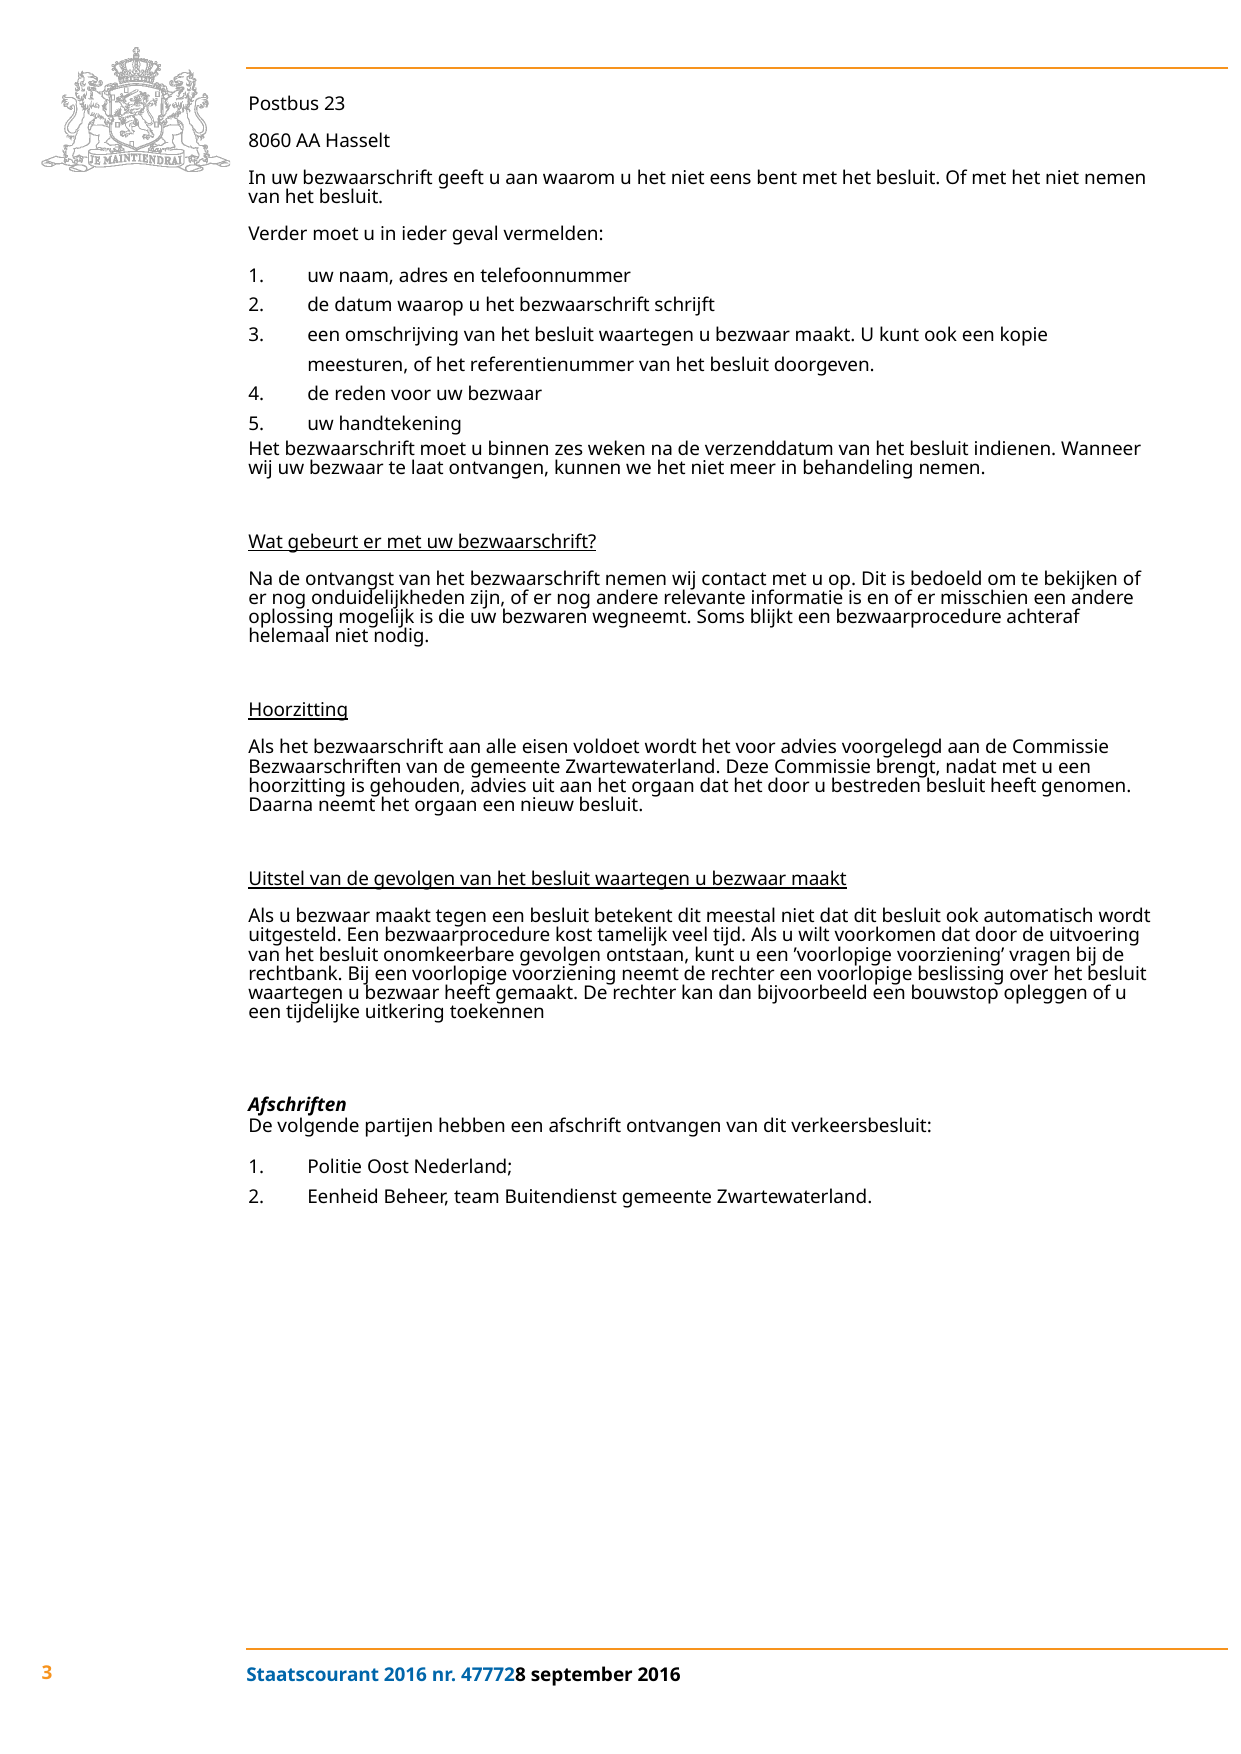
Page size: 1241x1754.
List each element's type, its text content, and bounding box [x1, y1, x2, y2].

text Het bezwaarschrift moet u binnen zes weken na de verzenddatum van het besluit indienen. Wanneer wij uw bezwaar te laat ontvangen, kunnen we het niet meer in behandeling nemen. [248, 439, 1152, 478]
list de datum waarop u het bezwaarschrift schrijft [248, 292, 1152, 317]
text Als het bezwaarschrift aan alle eisen voldoet wordt het voor advies voorgelegd aan de Commissie Bezwaarschriften van de gemeente Zwartewaterland. Deze Commissie brengt, nadat met u een hoorzitting is gehouden, advies uit aan het orgaan dat het door u bestreden besluit heeft genomen. Daarna neemt het orgaan een nieuw besluit. [248, 738, 1152, 816]
text Postbus 23 [248, 95, 1152, 114]
list een omschrijving van het besluit waartegen u bezwaar maakt. U kunt ook een kopie meesturen, of het referentienummer van het besluit doorgeven. [248, 321, 1152, 376]
list uw naam, adres en telefoonnummer [248, 262, 1152, 288]
text De volgende partijen hebben een afschrift ontvangen van dit verkeersbesluit: [248, 1117, 1152, 1136]
text Na de ontvangst van het bezwaarschrift nemen wij contact met u op. Dit is bedoeld om te bekijken of er nog onduidelijkheden zijn, of er nog andere relevante informatie is en of er misschien een andere oplossing mogelijk is die uw bezwaren wegneemt. Soms blijkt een bezwaarprocedure achteraf helemaal niet nodig. [248, 570, 1152, 647]
list uw handtekening [248, 410, 1152, 436]
text 8060 AA Hasselt [248, 132, 1152, 151]
list Politie Oost Nederland; [248, 1154, 1152, 1179]
text In uw bezwaarschrift geeft u aan waarom u het niet eens bent met het besluit. Of met het niet nemen van het besluit. [248, 169, 1152, 207]
text Hoorzitting [248, 701, 1152, 721]
text Als u bezwaar maakt tegen een besluit betekent dit meestal niet dat dit besluit ook automatisch wordt uitgesteld. Een bezwaarprocedure kost tamelijk veel tijd. Als u wilt voorkomen dat door de uitvoering van het besluit onomkeerbare gevolgen ontstaan, kunt u een ’voorlopige voorziening’ vragen bij de rechtbank. Bij een voorlopige voorziening neemt de rechter een voorlopige beslissing over het besluit waartegen u bezwaar heeft gemaakt. De rechter kan dan bijvoorbeeld een bouwstop opleggen of u een tijdelijke uitkering toekennen [248, 907, 1152, 1023]
picture [41, 47, 231, 172]
list Eenheid Beheer, team Buitendienst gemeente Zwartewaterland. [248, 1183, 1152, 1209]
text Verder moet u in ieder geval vermelden: [248, 225, 1152, 244]
list de reden voor uw bezwaar [248, 380, 1152, 406]
text Wat gebeurt er met uw bezwaarschrift? [248, 533, 1152, 552]
text Uitstel van de gevolgen van het besluit waartegen u bezwaar maakt [248, 870, 1152, 889]
text Afschriften [248, 1091, 1152, 1117]
